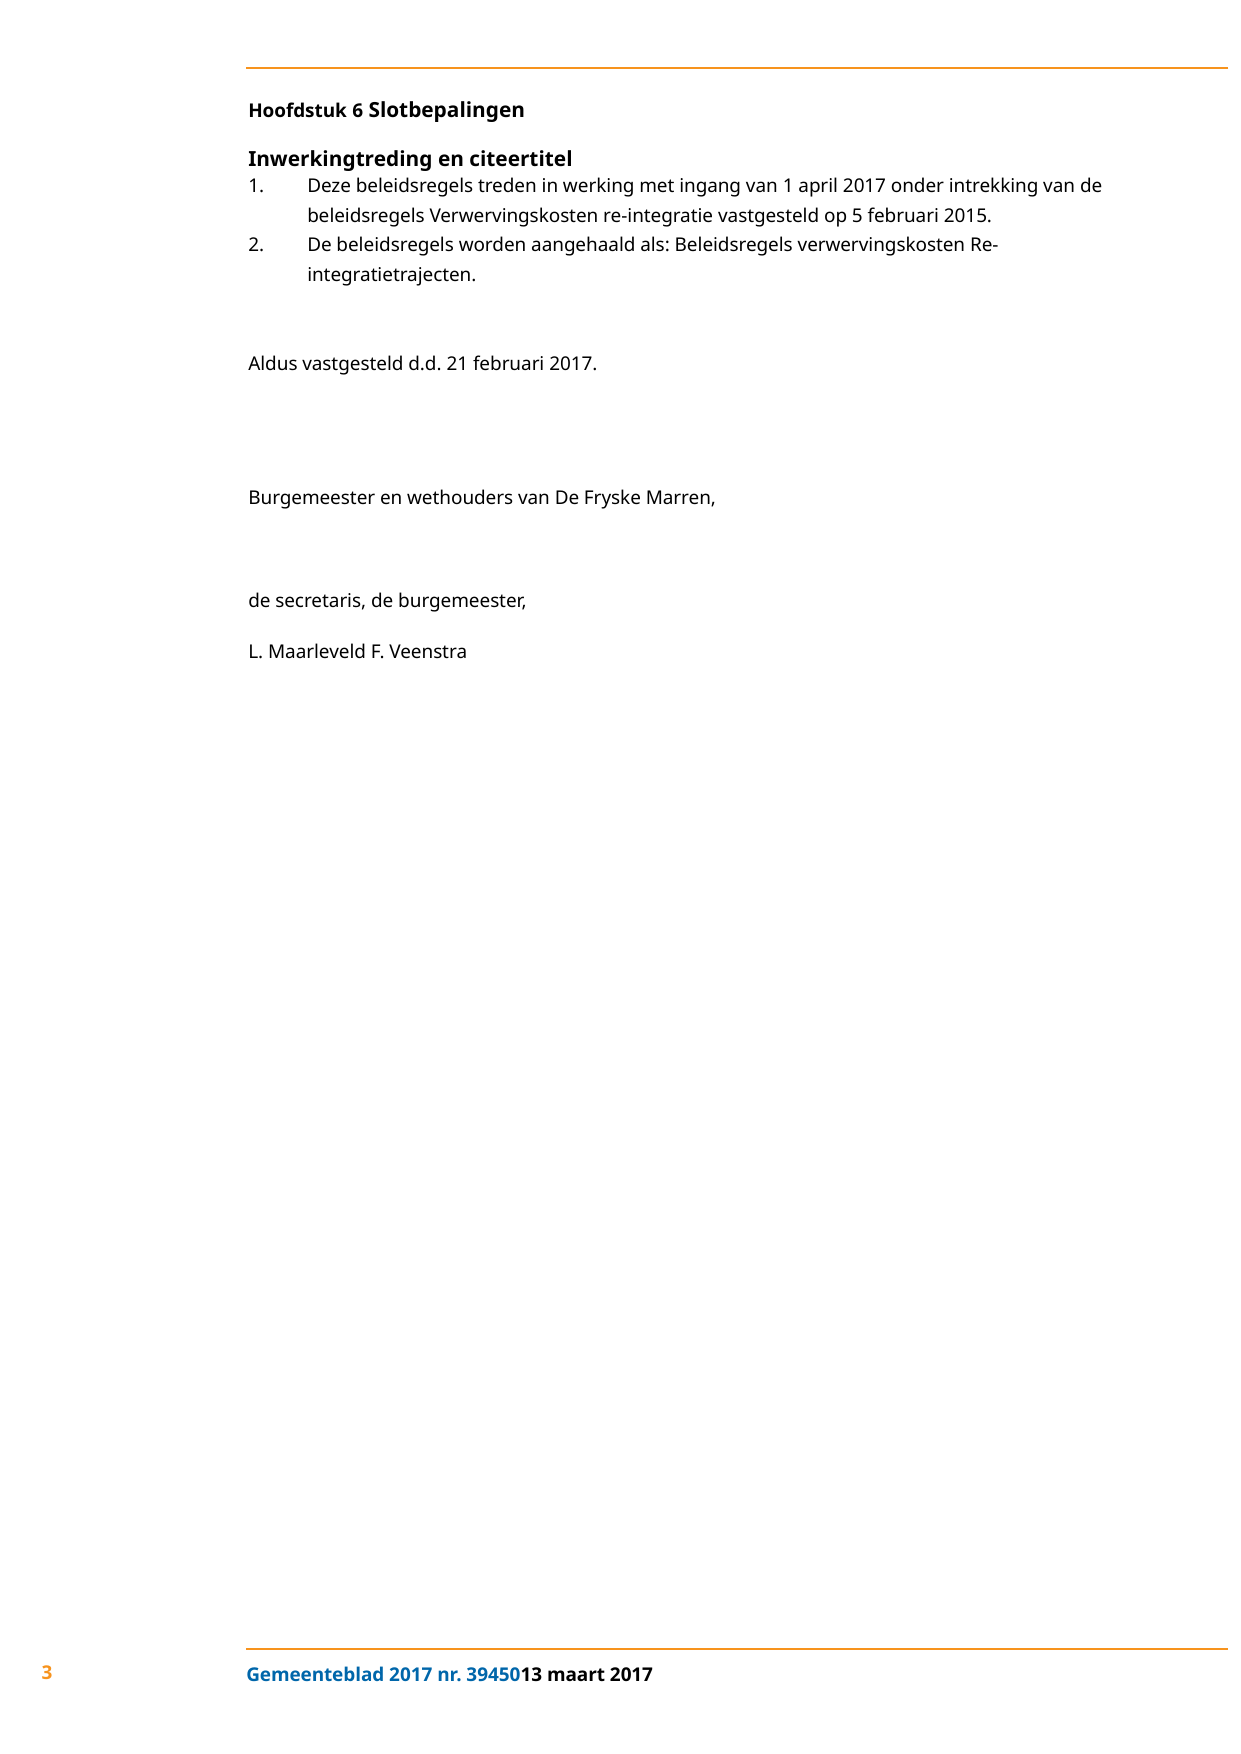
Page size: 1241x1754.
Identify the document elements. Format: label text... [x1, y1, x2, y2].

list De beleidsregels worden aangehaald als: Beleidsregels verwervingskosten Re-integratietrajecten. [248, 232, 1152, 287]
picture [41, 47, 231, 172]
text Burgemeester en wethouders van De Fryske Marren, [248, 484, 1152, 510]
text Aldus vastgesteld d.d. 21 februari 2017. [248, 350, 1152, 376]
text L. Maarleveld F. Veenstra [248, 639, 1152, 664]
text Inwerkingtreding en citeertitel [248, 144, 1152, 172]
text Hoofdstuk 6 Slotbepalingen [248, 95, 1152, 123]
list Deze beleidsregels treden in werking met ingang van 1 april 2017 onder intrekking van de beleidsregels Verwervingskosten re-integratie vastgesteld op 5 februari 2015. [248, 172, 1152, 228]
text de secretaris, de burgemeester, [248, 587, 1152, 613]
